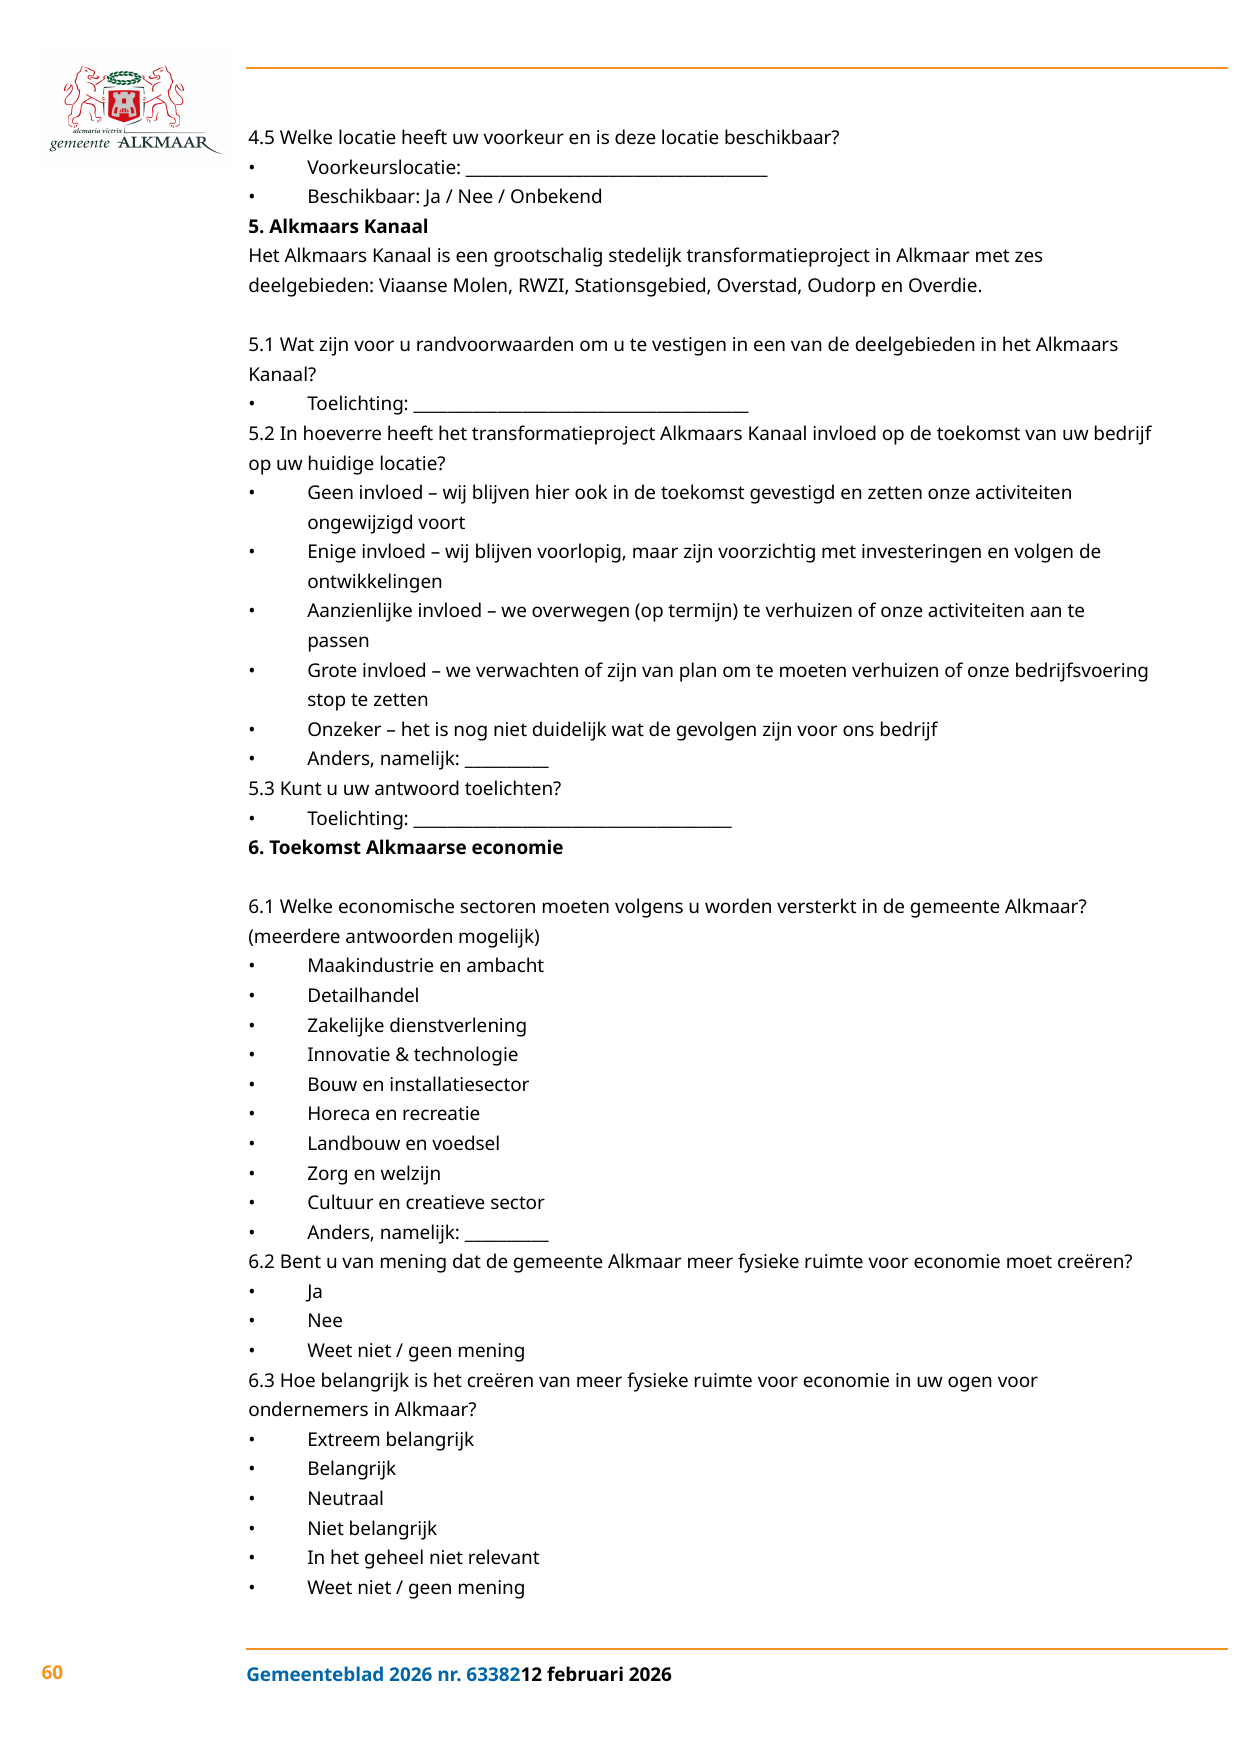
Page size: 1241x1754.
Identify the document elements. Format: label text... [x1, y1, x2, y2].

list Innovatie & technologie [248, 1041, 1152, 1067]
list Anders, namelijk: __________ [248, 1219, 1152, 1245]
list Toelichting: ______________________________________ [248, 805, 1152, 831]
list Niet belangrijk [248, 1515, 1152, 1541]
text 6.1 Welke economische sectoren moeten volgens u worden versterkt in de gemeente Alkmaar? (meerdere antwoorden mogelijk) [248, 893, 1152, 949]
list Landbouw en voedsel [248, 1130, 1152, 1156]
text 6. Toekomst Alkmaarse economie [248, 834, 1152, 860]
text 6.3 Hoe belangrijk is het creëren van meer fysieke ruimte voor economie in uw ogen voor ondernemers in Alkmaar? [248, 1367, 1152, 1422]
list Maakindustrie en ambacht [248, 953, 1152, 978]
text 5.3 Kunt u uw antwoord toelichten? [248, 775, 1152, 801]
list Detailhandel [248, 982, 1152, 1008]
list Aanzienlijke invloed – we overwegen (op termijn) te verhuizen of onze activiteiten aan te passen [248, 598, 1152, 653]
text 6.2 Bent u van mening dat de gemeente Alkmaar meer fysieke ruimte voor economie moet creëren? [248, 1248, 1152, 1274]
list Belangrijk [248, 1456, 1152, 1481]
list Beschikbaar: Ja / Nee / Onbekend [248, 183, 1152, 209]
list Horeca en recreatie [248, 1101, 1152, 1126]
list Toelichting: ________________________________________ [248, 391, 1152, 416]
list Nee [248, 1308, 1152, 1333]
list Bouw en installatiesector [248, 1071, 1152, 1097]
list Grote invloed – we verwachten of zijn van plan om te moeten verhuizen of onze bedrijfsvoering stop te zetten [248, 657, 1152, 712]
text 5. Alkmaars Kanaal [248, 213, 1152, 239]
list Enige invloed – wij blijven voorlopig, maar zijn voorzichtig met investeringen en volgen de ontwikkelingen [248, 538, 1152, 594]
list Ja [248, 1278, 1152, 1304]
list Voorkeurslocatie: ____________________________________ [248, 154, 1152, 180]
text Het Alkmaars Kanaal is een grootschalig stedelijk transformatieproject in Alkmaar met zes deelgebieden: Viaanse Molen, RWZI, Stationsgebied, Overstad, Oudorp en Overdie. [248, 243, 1152, 298]
list Weet niet / geen mening [248, 1337, 1152, 1363]
list Weet niet / geen mening [248, 1574, 1152, 1600]
list Geen invloed – wij blijven hier ook in de toekomst gevestigd en zetten onze activiteiten ongewijzigd voort [248, 479, 1152, 535]
list Anders, namelijk: __________ [248, 746, 1152, 771]
list Zorg en welzijn [248, 1160, 1152, 1186]
list Onzeker – het is nog niet duidelijk wat de gevolgen zijn voor ons bedrijf [248, 716, 1152, 742]
list Zakelijke dienstverlening [248, 1012, 1152, 1038]
text 4.5 Welke locatie heeft uw voorkeur en is deze locatie beschikbaar? [248, 124, 1152, 150]
list Neutraal [248, 1485, 1152, 1511]
list Cultuur en creatieve sector [248, 1189, 1152, 1215]
text 5.1 Wat zijn voor u randvoorwaarden om u te vestigen in een van de deelgebieden in het Alkmaars Kanaal? [248, 331, 1152, 387]
list In het geheel niet relevant [248, 1544, 1152, 1570]
picture [41, 47, 231, 172]
list Extreem belangrijk [248, 1426, 1152, 1452]
text 5.2 In hoeverre heeft het transformatieproject Alkmaars Kanaal invloed op de toekomst van uw bedrijf op uw huidige locatie? [248, 420, 1152, 476]
